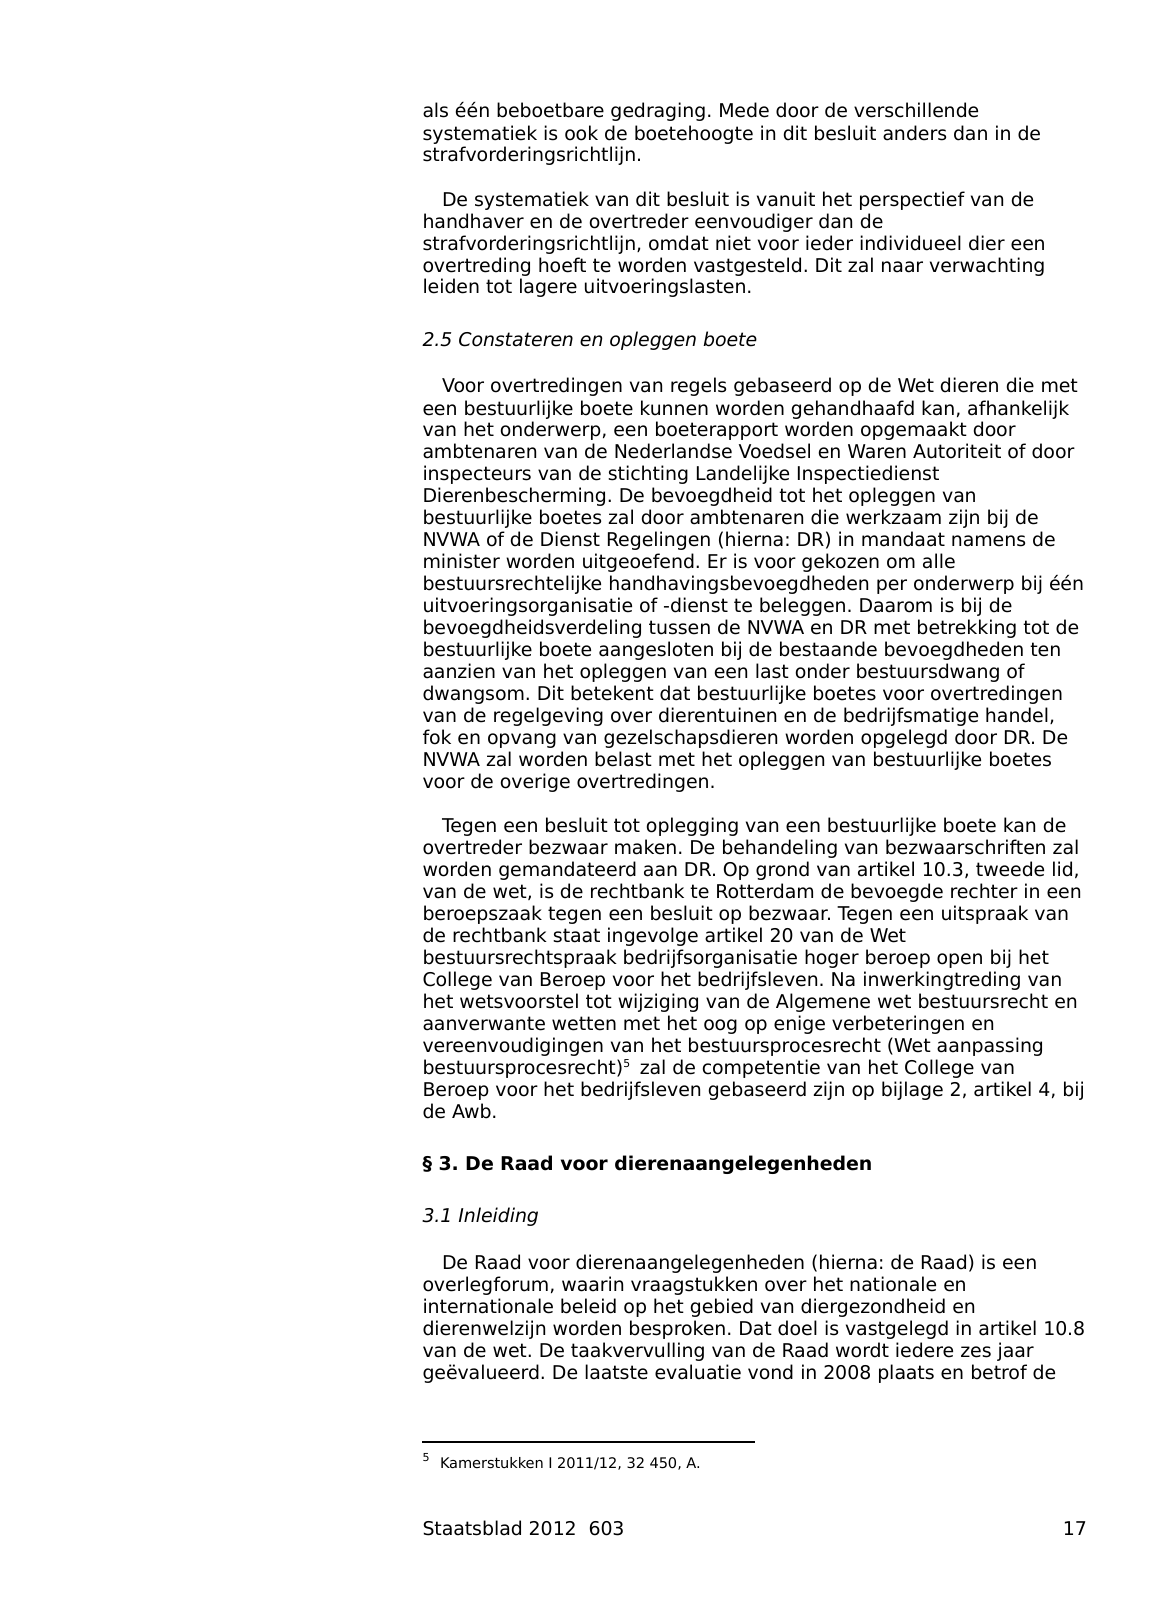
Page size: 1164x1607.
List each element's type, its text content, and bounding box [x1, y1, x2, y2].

text Tegen een besluit tot oplegging van een bestuurlijke boete kan de overtreder bezwaar maken. De behandeling van bezwaarschriften zal worden gemandateerd aan DR. Op grond van artikel 10.3, tweede lid, van de wet, is de rechtbank te Rotterdam de bevoegde rechter in een beroepszaak tegen een besluit op bezwaar. Tegen een uitspraak van de rechtbank staat ingevolge artikel 20 van de Wet bestuursrechtspraak bedrijfsorganisatie hoger beroep open bij het College van Beroep voor het bedrijfsleven. Na inwerkingtreding van het wetsvoorstel tot wijziging van de Algemene wet bestuursrecht en aanverwante wetten met het oog op enige verbeteringen en vereenvoudigingen van het bestuursprocesrecht (Wet aanpassing bestuursprocesrecht) zal de competentie van het College van Beroep voor het bedrijfsleven gebaseerd zijn op bijlage 2, artikel 4, bij de Awb. [422, 815, 1087, 1123]
text De Raad voor dierenaangelegenheden (hierna: de Raad) is een overlegforum, waarin vraagstukken over het nationale en internationale beleid op het gebied van diergezondheid en dierenwelzijn worden besproken. Dat doel is vastgelegd in artikel 10.8 van de wet. De taakvervulling van de Raad wordt iedere zes jaar geëvalueerd. De laatste evaluatie vond in 2008 plaats en betrof de [422, 1252, 1087, 1384]
subtitle § 3. De Raad voor dierenaangelegenheden [422, 1153, 1087, 1175]
text als één beboetbare gedraging. Mede door de verschillende systematiek is ook de boetehoogte in dit besluit anders dan in de strafvorderingsrichtlijn. [422, 100, 1087, 166]
subtitle 2.5 Constateren en opleggen boete [422, 328, 1087, 350]
text Kamerstukken I 2011/12, 32 450, A. [422, 1451, 1087, 1473]
text De systematiek van dit besluit is vanuit het perspectief van de handhaver en de overtreder eenvoudiger dan de strafvorderingsrichtlijn, omdat niet voor ieder individueel dier een overtreding hoeft te worden vastgesteld. Dit zal naar verwachting leiden tot lagere uitvoeringslasten. [422, 188, 1087, 298]
subtitle 3.1 Inleiding [422, 1205, 1087, 1227]
text Voor overtredingen van regels gebaseerd op de Wet dieren die met een bestuurlijke boete kunnen worden gehandhaafd kan, afhankelijk van het onderwerp, een boeterapport worden opgemaakt door ambtenaren van de Nederlandse Voedsel en Waren Autoriteit of door inspecteurs van de stichting Landelijke Inspectiedienst Dierenbescherming. De bevoegdheid tot het opleggen van bestuurlijke boetes zal door ambtenaren die werkzaam zijn bij de NVWA of de Dienst Regelingen (hierna: DR) in mandaat namens de minister worden uitgeoefend. Er is voor gekozen om alle bestuursrechtelijke handhavingsbevoegdheden per onderwerp bij één uitvoeringsorganisatie of -dienst te beleggen. Daarom is bij de bevoegdheidsverdeling tussen de NVWA en DR met betrekking tot de bestuurlijke boete aangesloten bij de bestaande bevoegdheden ten aanzien van het opleggen van een last onder bestuursdwang of dwangsom. Dit betekent dat bestuurlijke boetes voor overtredingen van de regelgeving over dierentuinen en de bedrijfsmatige handel, fok en opvang van gezelschapsdieren worden opgelegd door DR. De NVWA zal worden belast met het opleggen van bestuurlijke boetes voor de overige overtredingen. [422, 375, 1087, 793]
